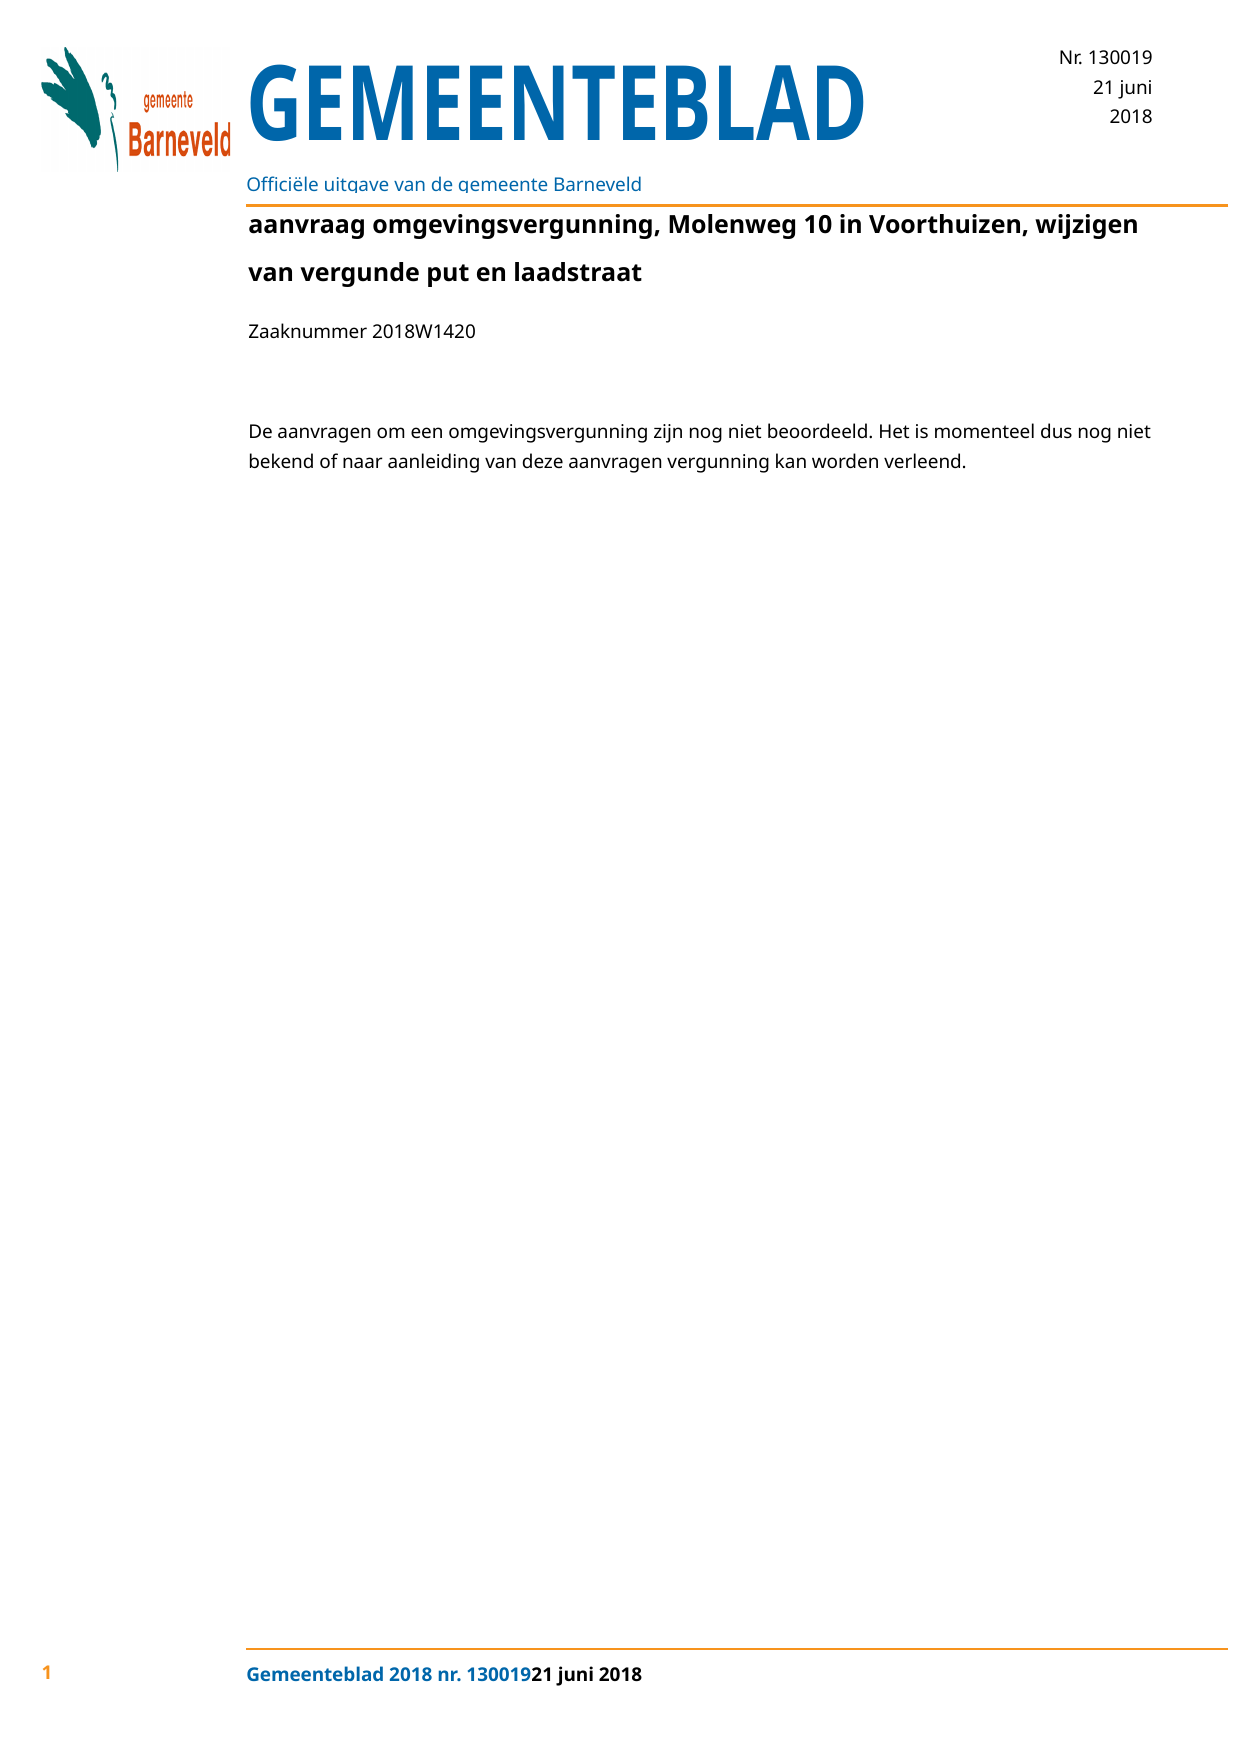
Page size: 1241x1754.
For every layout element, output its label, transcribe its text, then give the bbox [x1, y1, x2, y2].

picture [41, 47, 231, 172]
text Zaaknummer 2018W1420 [248, 318, 1152, 344]
text De aanvragen om een omgevingsvergunning zijn nog niet beoordeeld. Het is momenteel dus nog niet bekend of naar aanleiding van deze aanvragen vergunning kan worden verleend. [248, 419, 1152, 474]
text aanvraag omgevingsvergunning, Molenweg 10 in Voorthuizen, wijzigen van vergunde put en laadstraat [248, 207, 1152, 288]
